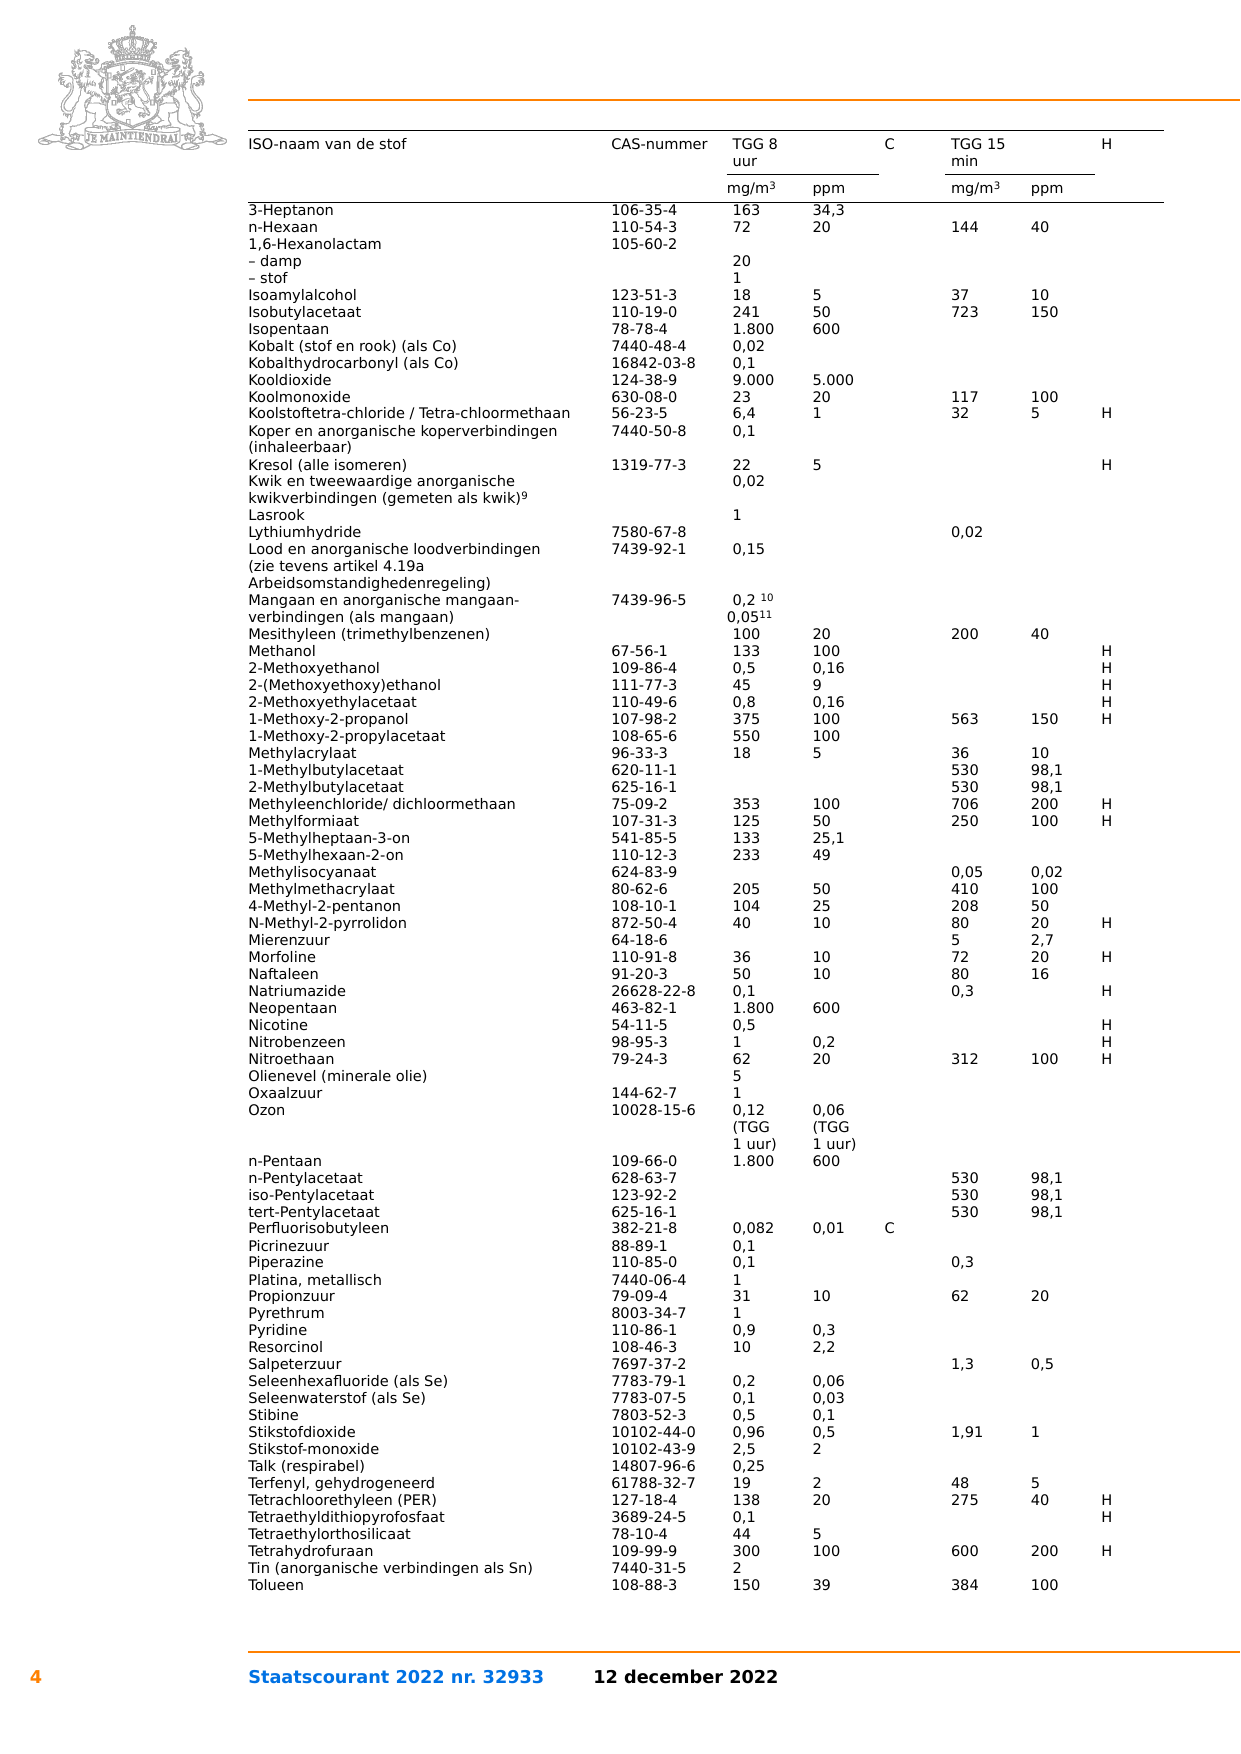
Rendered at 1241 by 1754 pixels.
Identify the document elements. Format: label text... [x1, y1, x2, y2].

table_cell [879, 1288, 945, 1305]
table_cell Oxaalzuur [248, 1085, 605, 1102]
table_cell 98,1 [1025, 1186, 1095, 1203]
table_cell [945, 1560, 1025, 1577]
table_cell Koolmonoxide [248, 389, 605, 405]
table_cell 0,1 [727, 1238, 806, 1254]
table_cell Kwik en tweewaardige anorganische kwikverbindingen (gemeten als kwik)9 [248, 473, 605, 507]
table_cell 5-Methylheptaan-3-on [248, 830, 605, 847]
table_cell H [1095, 711, 1163, 728]
table_cell 20 [806, 626, 878, 643]
table_cell [727, 932, 806, 949]
table_cell 0,3 [806, 1322, 878, 1339]
table_cell 36 [945, 745, 1025, 762]
table_cell 100 [1025, 881, 1095, 898]
table_header H [1095, 131, 1163, 202]
table_cell Nicotine [248, 1017, 605, 1034]
table_cell 5 [806, 745, 878, 762]
table_cell Tetraethylorthosilicaat [248, 1526, 605, 1543]
table_cell 0,02 [727, 338, 806, 354]
table_cell Morfoline [248, 949, 605, 966]
table_cell [1095, 762, 1163, 779]
table_cell [945, 1017, 1025, 1034]
table_cell H [1095, 405, 1163, 422]
table_cell 233 [727, 847, 806, 864]
table_cell [806, 762, 878, 779]
table_cell [1095, 779, 1163, 796]
table_cell Koolstoftetra-chloride / Tetra-chloormethaan [248, 405, 605, 422]
table_cell 0,2 10 [727, 592, 806, 609]
table_cell [879, 660, 945, 677]
table_cell [945, 1153, 1025, 1169]
table_cell H [1095, 813, 1163, 830]
table_cell [806, 473, 878, 507]
table_cell 31 [727, 1288, 806, 1305]
table_cell 1 [727, 1085, 806, 1102]
table_cell 64-18-6 [605, 932, 727, 949]
table_cell 62 [945, 1288, 1025, 1305]
table_cell [806, 507, 878, 524]
table_cell Stibine [248, 1407, 605, 1424]
table_cell Platina, metallisch [248, 1271, 605, 1288]
table_cell 20 [806, 1492, 878, 1509]
table_cell 40 [1025, 1492, 1095, 1509]
table_cell [879, 456, 945, 473]
table_cell 36 [727, 949, 806, 966]
table_cell 7440-31-5 [605, 1560, 727, 1577]
table_cell [945, 643, 1025, 660]
table_cell 39 [806, 1577, 878, 1594]
table_cell H [1095, 643, 1163, 660]
table_cell 25 [806, 898, 878, 915]
table_cell Neopentaan [248, 1000, 605, 1017]
table_cell Tetrahydrofuraan [248, 1543, 605, 1560]
table_cell [1025, 1458, 1095, 1475]
table_cell 5.000 [806, 371, 878, 388]
table_cell 100 [806, 643, 878, 660]
table_cell 72 [945, 949, 1025, 966]
table_cell [1095, 1186, 1163, 1203]
table_cell C [879, 1220, 945, 1237]
table_cell [879, 677, 945, 694]
table_cell Salpeterzuur [248, 1356, 605, 1373]
table_cell [1025, 1238, 1095, 1254]
table_cell [1095, 898, 1163, 915]
table_cell 79-24-3 [605, 1051, 727, 1068]
table_cell H [1095, 915, 1163, 932]
table_cell 54-11-5 [605, 1017, 727, 1034]
table_cell 1.800 [727, 321, 806, 337]
table_cell [1025, 983, 1095, 1000]
table_cell [945, 1271, 1025, 1288]
table_cell [1025, 728, 1095, 745]
table_cell [879, 966, 945, 983]
table_cell 1.800 [727, 1153, 806, 1169]
table_cell [1025, 236, 1095, 253]
table_cell [879, 1373, 945, 1390]
table_cell 0,1 [727, 423, 806, 456]
table_cell 79-09-4 [605, 1288, 727, 1305]
table_cell 150 [727, 1577, 806, 1594]
table_cell 150 [1025, 304, 1095, 321]
table_cell [1095, 745, 1163, 762]
table_cell [879, 626, 945, 643]
table_cell H [1095, 694, 1163, 711]
table_cell Isopentaan [248, 321, 605, 337]
table_cell [879, 321, 945, 337]
table_cell 50 [727, 966, 806, 983]
table_cell [1095, 1560, 1163, 1577]
table_cell Piperazine [248, 1254, 605, 1271]
table_cell 0,2 [727, 1373, 806, 1390]
table_cell [1095, 1153, 1163, 1169]
table_cell [879, 592, 945, 626]
table_cell 48 [945, 1475, 1025, 1492]
table_cell 200 [945, 626, 1025, 643]
table_cell 8003-34-7 [605, 1305, 727, 1322]
table_cell 624-83-9 [605, 864, 727, 881]
table_cell 0,5 [727, 1017, 806, 1034]
table_cell Tin (anorganische verbindingen als Sn) [248, 1560, 605, 1577]
table_cell H [1095, 983, 1163, 1000]
table_cell [806, 338, 878, 354]
table_cell H [1095, 1034, 1163, 1051]
table_cell [945, 1085, 1025, 1102]
table_cell 600 [806, 1153, 878, 1169]
table_cell Propionzuur [248, 1288, 605, 1305]
table_cell [1095, 304, 1163, 321]
table_cell 100 [806, 1543, 878, 1560]
table_cell [1025, 1560, 1095, 1577]
table_cell Pyrethrum [248, 1305, 605, 1322]
table_cell Mesithyleen (trimethylbenzenen) [248, 626, 605, 643]
table_cell [879, 1356, 945, 1373]
table_cell 0,06 [806, 1373, 878, 1390]
table_header CAS-nummer [605, 131, 727, 202]
table_cell 110-19-0 [605, 304, 727, 321]
table_cell [879, 1577, 945, 1594]
table_cell 50 [806, 881, 878, 898]
table_cell 10 [1025, 745, 1095, 762]
table_cell Mierenzuur [248, 932, 605, 949]
table_cell 0,06 (TGG 1 uur) [806, 1102, 878, 1152]
table_cell [1095, 1356, 1163, 1373]
table_cell [1095, 728, 1163, 745]
table_cell [1025, 1526, 1095, 1543]
table_cell [806, 1458, 878, 1475]
table_cell [806, 253, 878, 269]
table_cell 1 [1025, 1424, 1095, 1441]
table_cell [945, 321, 1025, 337]
table_cell 163 [727, 203, 806, 219]
table_cell [727, 1170, 806, 1186]
table_cell 0,1 [806, 1407, 878, 1424]
table_cell [1025, 830, 1095, 847]
table_cell [1095, 287, 1163, 303]
table_cell 625-16-1 [605, 1204, 727, 1220]
table_cell [1095, 847, 1163, 864]
table_cell [1095, 541, 1163, 592]
table_cell 19 [727, 1475, 806, 1492]
table_cell 18 [727, 287, 806, 303]
table_cell H [1095, 1051, 1163, 1068]
table_cell [806, 1204, 878, 1220]
table_cell [1095, 1577, 1163, 1594]
table_cell 630-08-0 [605, 389, 727, 405]
table_cell [1025, 1102, 1095, 1152]
table_cell [879, 915, 945, 932]
table_cell 50 [806, 304, 878, 321]
table_cell [1025, 694, 1095, 711]
table_cell [727, 864, 806, 881]
table_cell [945, 1407, 1025, 1424]
table_cell [1025, 355, 1095, 371]
table_cell [879, 898, 945, 915]
table_cell 0,1 [727, 1509, 806, 1526]
table_cell 410 [945, 881, 1025, 898]
table_cell 300 [727, 1543, 806, 1560]
table_cell [879, 728, 945, 745]
table_cell [1025, 1373, 1095, 1390]
table_cell [1025, 592, 1095, 609]
table_cell Methyleenchloride/ dichloormethaan [248, 796, 605, 813]
table_cell 7440-50-8 [605, 423, 727, 456]
table_cell 7783-07-5 [605, 1390, 727, 1407]
table_cell [879, 1000, 945, 1017]
table_cell [945, 456, 1025, 473]
table_cell 107-98-2 [605, 711, 727, 728]
table_cell 2 [727, 1560, 806, 1577]
table_cell 5 [1025, 1475, 1095, 1492]
table_cell [1025, 1017, 1095, 1034]
table_cell [945, 694, 1025, 711]
table_header TGG 15 min [945, 131, 1025, 174]
table_cell 0,3 [945, 983, 1025, 1000]
table_cell [806, 1186, 878, 1203]
table_cell 200 [1025, 1543, 1095, 1560]
table_cell 530 [945, 779, 1025, 796]
table_cell 3-Heptanon [248, 203, 605, 219]
table_cell [945, 677, 1025, 694]
table_cell [806, 864, 878, 881]
table_cell [945, 830, 1025, 847]
table_cell [806, 355, 878, 371]
table_cell iso-Pentylacetaat [248, 1186, 605, 1203]
table_cell H [1095, 677, 1163, 694]
table_cell 133 [727, 643, 806, 660]
table_cell [806, 270, 878, 287]
table_cell ppm [1025, 175, 1095, 202]
table_cell 5 [727, 1068, 806, 1084]
table_cell 100 [806, 711, 878, 728]
table_cell 382-21-8 [605, 1220, 727, 1237]
table_cell [879, 847, 945, 864]
table_cell 1 [727, 1305, 806, 1322]
table_cell 20 [1025, 949, 1095, 966]
table_cell [879, 864, 945, 881]
table_cell 110-54-3 [605, 219, 727, 236]
table_cell 98,1 [1025, 779, 1095, 796]
table_cell 0,02 [727, 473, 806, 507]
table_cell [1095, 1526, 1163, 1543]
table_cell [945, 1238, 1025, 1254]
table_cell [1095, 1000, 1163, 1017]
table_cell [879, 1458, 945, 1475]
table_cell [1095, 1085, 1163, 1102]
table_cell 463-82-1 [605, 1000, 727, 1017]
table_cell [1095, 507, 1163, 524]
table_cell [806, 932, 878, 949]
table_cell 144-62-7 [605, 1085, 727, 1102]
table_cell 125 [727, 813, 806, 830]
table_cell 91-20-3 [605, 966, 727, 983]
table_cell [879, 1034, 945, 1051]
table_cell [945, 1458, 1025, 1475]
table_cell 0,3 [945, 1254, 1025, 1271]
table_cell [727, 779, 806, 796]
table_cell [945, 1373, 1025, 1390]
table_cell 0,02 [945, 524, 1025, 541]
table_cell [806, 1254, 878, 1271]
table_cell 0,12 (TGG 1 uur) [727, 1102, 806, 1152]
table_cell [1095, 524, 1163, 541]
table_cell [879, 236, 945, 287]
table_cell H [1095, 1543, 1163, 1560]
table_cell 78-78-4 [605, 321, 727, 337]
table_cell 80 [945, 966, 1025, 983]
table_cell 7440-48-4 [605, 338, 727, 354]
table_cell 1319-77-3 [605, 456, 727, 473]
table_cell 124-38-9 [605, 371, 727, 388]
table_cell 706 [945, 796, 1025, 813]
table_cell [945, 507, 1025, 524]
table_cell 108-65-6 [605, 728, 727, 745]
table_cell [879, 1051, 945, 1068]
table_cell 61788-32-7 [605, 1475, 727, 1492]
table_cell [1025, 847, 1095, 864]
table_cell 20 [806, 389, 878, 405]
table_cell [605, 626, 727, 643]
table_cell 2-Methylbutylacetaat [248, 779, 605, 796]
table_cell 10 [806, 915, 878, 932]
table_cell [945, 1509, 1025, 1526]
table_cell [1025, 270, 1095, 287]
table_cell 20 [806, 219, 878, 236]
table_cell Methylisocyanaat [248, 864, 605, 881]
table_cell 530 [945, 1204, 1025, 1220]
table_cell [806, 423, 878, 456]
table_cell Olienevel (minerale olie) [248, 1068, 605, 1084]
table_cell 150 [1025, 711, 1095, 728]
table_cell 0,5 [727, 1407, 806, 1424]
table_cell 0,5 [727, 660, 806, 677]
table_cell [879, 796, 945, 813]
table_cell [945, 203, 1025, 219]
table_cell 563 [945, 711, 1025, 728]
table_cell 872-50-4 [605, 915, 727, 932]
table_cell 2 [806, 1441, 878, 1458]
table_cell 3689-24-5 [605, 1509, 727, 1526]
table_cell Resorcinol [248, 1339, 605, 1356]
table_cell 44 [727, 1526, 806, 1543]
table_cell [1025, 643, 1095, 660]
table_cell 0,96 [727, 1424, 806, 1441]
table_cell 530 [945, 762, 1025, 779]
table_cell 10102-43-9 [605, 1441, 727, 1458]
table_cell 96-33-3 [605, 745, 727, 762]
table_cell [945, 1000, 1025, 1017]
table_cell [1095, 1458, 1163, 1475]
table_cell 1,6-Hexanolactam [248, 236, 605, 253]
table_cell 49 [806, 847, 878, 864]
table_cell [1025, 1390, 1095, 1407]
table_cell 100 [1025, 1577, 1095, 1594]
table_cell [1025, 473, 1095, 507]
table_cell 20 [727, 253, 806, 269]
table_cell Naftaleen [248, 966, 605, 983]
table_cell 10 [1025, 287, 1095, 303]
table_cell Tolueen [248, 1577, 605, 1594]
table_cell [879, 1441, 945, 1458]
table_cell 20 [1025, 915, 1095, 932]
table_cell – stof [248, 270, 605, 287]
table_cell 7803-52-3 [605, 1407, 727, 1424]
table_cell [879, 643, 945, 660]
table_cell Stikstof-monoxide [248, 1441, 605, 1458]
table_cell 107-31-3 [605, 813, 727, 830]
table_cell [879, 932, 945, 949]
table_cell 5-Methylhexaan-2-on [248, 847, 605, 864]
table_cell [879, 983, 945, 1000]
table_cell [879, 1102, 945, 1152]
table_cell 530 [945, 1186, 1025, 1203]
table_cell [1025, 1407, 1095, 1424]
table_cell [879, 1153, 945, 1169]
table_header [806, 131, 878, 174]
table_cell [879, 694, 945, 711]
table_cell [879, 524, 945, 541]
table_cell [945, 541, 1025, 592]
table_cell [879, 338, 945, 354]
table_cell [727, 236, 806, 253]
table_cell [879, 423, 945, 456]
table_cell [1095, 371, 1163, 388]
table_cell [879, 371, 945, 388]
table_cell [945, 423, 1025, 456]
table_cell [727, 524, 806, 541]
table_cell 100 [806, 728, 878, 745]
table_cell mg/m3 [727, 175, 806, 202]
table_cell [879, 1543, 945, 1560]
table_cell [945, 1526, 1025, 1543]
table_cell 0,2 [806, 1034, 878, 1051]
table_cell 7697-37-2 [605, 1356, 727, 1373]
table_cell [1025, 677, 1095, 694]
table_cell 127-18-4 [605, 1492, 727, 1509]
table_cell [879, 1170, 945, 1186]
table_cell 10 [806, 966, 878, 983]
table_cell [879, 1560, 945, 1577]
table_cell [879, 541, 945, 592]
table_cell H [1095, 949, 1163, 966]
table_cell H [1095, 1017, 1163, 1034]
table_cell 0,5 [806, 1424, 878, 1441]
table_cell tert-Pentylacetaat [248, 1204, 605, 1220]
table_cell 72 [727, 219, 806, 236]
table_cell 7440-06-4 [605, 1271, 727, 1288]
table_cell [1095, 1390, 1163, 1407]
table_cell [879, 1407, 945, 1424]
table_cell 0,1 [727, 1254, 806, 1271]
table_cell 98,1 [1025, 1204, 1095, 1220]
table_cell 110-49-6 [605, 694, 727, 711]
table_cell Methylmethacrylaat [248, 881, 605, 898]
table_cell 0,16 [806, 660, 878, 677]
table_cell [1095, 338, 1163, 354]
table_cell 67-56-1 [605, 643, 727, 660]
table_cell 250 [945, 813, 1025, 830]
table_cell 2 [806, 1475, 878, 1492]
table_cell 600 [806, 321, 878, 337]
table_cell 20 [1025, 1288, 1095, 1305]
table_cell [879, 389, 945, 405]
table_cell [879, 1339, 945, 1356]
table_cell [1025, 1220, 1095, 1237]
table_cell 1-Methoxy-2-propylacetaat [248, 728, 605, 745]
table_cell [1095, 1407, 1163, 1424]
table_cell [1095, 1254, 1163, 1271]
table_cell 18 [727, 745, 806, 762]
table_cell [945, 1441, 1025, 1458]
table_cell 22 [727, 456, 806, 473]
table_cell 100 [727, 626, 806, 643]
table_cell 7783-79-1 [605, 1373, 727, 1390]
table_cell 26628-22-8 [605, 983, 727, 1000]
table_cell Kobalt (stof en rook) (als Co) [248, 338, 605, 354]
table_cell [806, 1271, 878, 1288]
table_cell [1025, 660, 1095, 677]
table_cell 2,5 [727, 1441, 806, 1458]
table_cell [879, 1238, 945, 1254]
table_cell [727, 1356, 806, 1373]
table_cell 7439-96-5 [605, 592, 727, 626]
table_cell [879, 304, 945, 321]
table_cell Tetraethyldithiopyrofosfaat [248, 1509, 605, 1526]
table_cell 80 [945, 915, 1025, 932]
table_cell [879, 1186, 945, 1203]
table_cell 110-91-8 [605, 949, 727, 966]
table_cell (zie tevens artikel 4.19a Arbeidsomstandighedenregeling) [248, 558, 605, 592]
table_cell [1095, 881, 1163, 898]
table_cell 0,05 [945, 864, 1025, 881]
table_cell [1095, 473, 1163, 507]
table_cell [1095, 1068, 1163, 1084]
table_cell Nitrobenzeen [248, 1034, 605, 1051]
table_cell N-Methyl-2-pyrrolidon [248, 915, 605, 932]
table_cell [1025, 321, 1095, 337]
table_cell [945, 1305, 1025, 1322]
table_cell Pyridine [248, 1322, 605, 1339]
table_cell 10 [727, 1339, 806, 1356]
table_cell [605, 1068, 727, 1084]
table_cell [879, 1475, 945, 1492]
table_cell 0,9 [727, 1322, 806, 1339]
table_cell [945, 847, 1025, 864]
table_cell 109-66-0 [605, 1153, 727, 1169]
table_cell [806, 524, 878, 541]
table_cell [1025, 609, 1095, 626]
table_cell 625-16-1 [605, 779, 727, 796]
table_cell [945, 1390, 1025, 1407]
table_cell 0,25 [727, 1458, 806, 1475]
table_cell [1025, 253, 1095, 269]
table_cell [1095, 1441, 1163, 1458]
table_cell 5 [1025, 405, 1095, 422]
table_cell [1095, 1339, 1163, 1356]
table_cell 628-63-7 [605, 1170, 727, 1186]
table_cell 0,0511 [727, 609, 806, 626]
table_cell [1025, 507, 1095, 524]
table_cell H [1095, 1492, 1163, 1509]
table_cell 208 [945, 898, 1025, 915]
table_cell [806, 541, 878, 558]
table_cell 10 [806, 949, 878, 966]
table_cell [806, 779, 878, 796]
table_cell [1095, 1475, 1163, 1492]
table_cell 1-Methoxy-2-propanol [248, 711, 605, 728]
table_cell 7439-92-1 [605, 541, 727, 592]
table_cell [1025, 1254, 1095, 1271]
table_cell 1,3 [945, 1356, 1025, 1373]
table_cell [1095, 423, 1163, 456]
table_cell [806, 1170, 878, 1186]
table_cell [1025, 1085, 1095, 1102]
table_cell Lood en anorganische loodverbindingen [248, 541, 605, 558]
table_cell [1025, 1271, 1095, 1288]
table_cell Mangaan en anorganische mangaan-verbindingen (als mangaan) [248, 592, 605, 626]
table_cell Stikstofdioxide [248, 1424, 605, 1441]
table_cell [806, 1356, 878, 1373]
table_cell [879, 1085, 945, 1102]
table_cell [879, 1424, 945, 1441]
table_cell 123-92-2 [605, 1186, 727, 1203]
table_cell 80-62-6 [605, 881, 727, 898]
table_cell [806, 1085, 878, 1102]
table_cell [1095, 1288, 1163, 1305]
table_cell 110-85-0 [605, 1254, 727, 1271]
table_cell 550 [727, 728, 806, 745]
table_cell Lasrook [248, 507, 605, 524]
table_cell [727, 1186, 806, 1203]
table_cell 0,5 [1025, 1356, 1095, 1373]
table_cell [1095, 219, 1163, 236]
table_cell [945, 338, 1025, 354]
table_cell [945, 371, 1025, 388]
table_cell [879, 745, 945, 762]
table_cell 108-46-3 [605, 1339, 727, 1356]
table_cell H [1095, 796, 1163, 813]
table_cell [945, 1068, 1025, 1084]
table_cell 32 [945, 405, 1025, 422]
table_cell [1025, 338, 1095, 354]
table_cell 40 [1025, 626, 1095, 643]
table_cell [879, 762, 945, 779]
table_cell 0,03 [806, 1390, 878, 1407]
table_cell 50 [1025, 898, 1095, 915]
table_cell [727, 1204, 806, 1220]
table_cell [727, 762, 806, 779]
table_cell 10 [806, 1288, 878, 1305]
table_cell [1095, 932, 1163, 949]
table_cell 384 [945, 1577, 1025, 1594]
table_cell 10028-15-6 [605, 1102, 727, 1152]
table_cell [879, 1271, 945, 1288]
table_cell [879, 949, 945, 966]
table_cell [879, 507, 945, 524]
table_cell 100 [1025, 1051, 1095, 1068]
table_cell [1095, 1238, 1163, 1254]
table_cell [945, 1322, 1025, 1339]
table_cell 100 [1025, 389, 1095, 405]
table_cell 110-12-3 [605, 847, 727, 864]
table_cell Seleenwaterstof (als Se) [248, 1390, 605, 1407]
table_cell [945, 592, 1025, 626]
table_cell [1095, 626, 1163, 643]
table_cell [1025, 1339, 1095, 1356]
table_header [1025, 131, 1095, 174]
table_cell 9 [806, 677, 878, 694]
table_cell n-Hexaan [248, 219, 605, 236]
table_cell 50 [806, 813, 878, 830]
table_cell – damp [248, 253, 605, 269]
table_cell Kobalthydrocarbonyl (als Co) [248, 355, 605, 371]
table_cell [1025, 456, 1095, 473]
table_cell [1095, 1322, 1163, 1339]
table_cell 40 [1025, 219, 1095, 236]
table_cell 45 [727, 677, 806, 694]
table_cell [879, 813, 945, 830]
table_cell [605, 507, 727, 524]
table_cell 5 [806, 1526, 878, 1543]
table_cell [806, 1305, 878, 1322]
table_cell 106-35-4 [605, 203, 727, 219]
table_cell 98,1 [1025, 1170, 1095, 1186]
table_cell [1095, 203, 1163, 219]
table_cell [1095, 236, 1163, 287]
table_cell 205 [727, 881, 806, 898]
table_cell H [1095, 456, 1163, 473]
table_cell 0,1 [727, 355, 806, 371]
table_cell [879, 1526, 945, 1543]
table_cell Natriumazide [248, 983, 605, 1000]
table_cell 5 [945, 932, 1025, 949]
table_cell [879, 473, 945, 507]
table_cell 14807-96-6 [605, 1458, 727, 1475]
table_cell [945, 660, 1025, 677]
table_cell [1095, 1204, 1163, 1220]
table_cell 109-86-4 [605, 660, 727, 677]
table_cell [806, 592, 878, 609]
table_cell [879, 1204, 945, 1220]
table_cell 25,1 [806, 830, 878, 847]
table_cell [1025, 1000, 1095, 1017]
table_cell 88-89-1 [605, 1238, 727, 1254]
table_cell H [1095, 1509, 1163, 1526]
table_cell 34,3 [806, 203, 878, 219]
table_cell [879, 287, 945, 303]
table_header C [879, 131, 945, 202]
table_cell 4-Methyl-2-pentanon [248, 898, 605, 915]
table_cell 2,2 [806, 1339, 878, 1356]
table_cell [1095, 1271, 1163, 1288]
table_cell Nitroethaan [248, 1051, 605, 1068]
table_cell 40 [727, 915, 806, 932]
table_cell [879, 1492, 945, 1509]
table_cell 1 [727, 507, 806, 524]
table_cell [879, 1017, 945, 1034]
table_cell [1095, 864, 1163, 881]
table_cell 5 [806, 456, 878, 473]
table_cell [605, 473, 727, 507]
table_cell 275 [945, 1492, 1025, 1509]
table_cell [1095, 1170, 1163, 1186]
table_cell 108-10-1 [605, 898, 727, 915]
table_cell 600 [806, 1000, 878, 1017]
table_cell 0,02 [1025, 864, 1095, 881]
table_cell 110-86-1 [605, 1322, 727, 1339]
table_cell 6,4 [727, 405, 806, 422]
table_cell [806, 558, 878, 592]
table_cell 98-95-3 [605, 1034, 727, 1051]
table_cell 16 [1025, 966, 1095, 983]
table_cell 108-88-3 [605, 1577, 727, 1594]
table_cell 0,1 [727, 1390, 806, 1407]
table_cell [1095, 1305, 1163, 1322]
table_cell [945, 236, 1025, 287]
table_cell Isobutylacetaat [248, 304, 605, 321]
table_cell Seleenhexafluoride (als Se) [248, 1373, 605, 1390]
table_cell 353 [727, 796, 806, 813]
table_cell Kresol (alle isomeren) [248, 456, 605, 473]
table_cell 530 [945, 1170, 1025, 1186]
table_cell 2,7 [1025, 932, 1095, 949]
table_cell [879, 1305, 945, 1322]
table_cell 7580-67-8 [605, 524, 727, 541]
table_cell Methanol [248, 643, 605, 660]
table_cell 56-23-5 [605, 405, 727, 422]
table_cell 109-99-9 [605, 1543, 727, 1560]
table_cell 2-Methoxyethanol [248, 660, 605, 677]
table_cell H [1095, 660, 1163, 677]
table_cell 620-11-1 [605, 762, 727, 779]
table_cell [879, 779, 945, 796]
table_cell [945, 1339, 1025, 1356]
table_cell [1095, 355, 1163, 371]
table_cell 133 [727, 830, 806, 847]
table_cell [879, 1509, 945, 1526]
table_cell [1025, 1305, 1095, 1322]
table_cell 100 [806, 796, 878, 813]
table_cell 1 [727, 1034, 806, 1051]
table_cell [879, 1254, 945, 1271]
table_cell [1025, 423, 1095, 456]
table_cell [1095, 1220, 1163, 1237]
table_cell 600 [945, 1543, 1025, 1560]
table_cell Kooldioxide [248, 371, 605, 388]
table_cell 723 [945, 304, 1025, 321]
table_cell [945, 728, 1025, 745]
table_cell [1025, 524, 1095, 541]
table_cell 2-(Methoxyethoxy)ethanol [248, 677, 605, 694]
table_cell [945, 1102, 1025, 1152]
table_cell [1095, 830, 1163, 847]
table_cell 62 [727, 1051, 806, 1068]
table_cell 200 [1025, 796, 1095, 813]
table_cell [1025, 1153, 1095, 1169]
table_cell 5 [806, 287, 878, 303]
table_cell 375 [727, 711, 806, 728]
table_cell 144 [945, 219, 1025, 236]
table_cell 1 [806, 405, 878, 422]
table_cell Koper en anorganische koperverbindingen (inhaleerbaar) [248, 423, 605, 456]
table_cell 105-60-2 [605, 236, 727, 287]
table_cell Lythiumhydride [248, 524, 605, 541]
table_cell [806, 1068, 878, 1084]
table_cell 111-77-3 [605, 677, 727, 694]
table_cell [879, 1390, 945, 1407]
table_cell Methylacrylaat [248, 745, 605, 762]
table_cell ppm [806, 175, 878, 202]
table_cell 75-09-2 [605, 796, 727, 813]
table_cell 10102-44-0 [605, 1424, 727, 1441]
table_cell [1025, 1322, 1095, 1339]
table_cell 78-10-4 [605, 1526, 727, 1543]
table_cell 0,8 [727, 694, 806, 711]
table_cell [806, 1560, 878, 1577]
table_cell mg/m3 [945, 175, 1025, 202]
table_cell [879, 830, 945, 847]
table_cell Terfenyl, gehydrogeneerd [248, 1475, 605, 1492]
table_cell [879, 355, 945, 371]
table_cell [1095, 389, 1163, 405]
table_cell 241 [727, 304, 806, 321]
table_cell 1 [727, 270, 806, 287]
table_cell 2-Methoxyethylacetaat [248, 694, 605, 711]
table_cell 98,1 [1025, 762, 1095, 779]
table_cell [879, 1322, 945, 1339]
table_cell [1025, 371, 1095, 388]
table_cell [945, 473, 1025, 507]
table_cell [945, 355, 1025, 371]
table_cell Picrinezuur [248, 1238, 605, 1254]
table_cell [806, 1238, 878, 1254]
table_cell [879, 219, 945, 236]
table_cell [879, 881, 945, 898]
table_cell [1025, 1068, 1095, 1084]
table_cell [806, 236, 878, 253]
table_cell [879, 405, 945, 422]
table_cell 0,15 [727, 541, 806, 592]
table_cell 37 [945, 287, 1025, 303]
table_cell [1025, 1034, 1095, 1051]
table_cell [945, 1034, 1025, 1051]
table_cell 20 [806, 1051, 878, 1068]
table_cell Tetrachloorethyleen (PER) [248, 1492, 605, 1509]
table_cell 541-85-5 [605, 830, 727, 847]
table_cell [806, 609, 878, 626]
table_cell [879, 1068, 945, 1084]
table_cell 23 [727, 389, 806, 405]
table_cell [1095, 1373, 1163, 1390]
table_cell 0,082 [727, 1220, 806, 1237]
table_cell 138 [727, 1492, 806, 1509]
table_cell Talk (respirabel) [248, 1458, 605, 1475]
table_cell n-Pentylacetaat [248, 1170, 605, 1186]
table_cell 0,16 [806, 694, 878, 711]
table_cell 117 [945, 389, 1025, 405]
table_cell Isoamylalcohol [248, 287, 605, 303]
table_cell 100 [1025, 813, 1095, 830]
table_cell 9.000 [727, 371, 806, 388]
table_cell [1095, 1424, 1163, 1441]
picture [38, 25, 227, 150]
table_cell [1025, 558, 1095, 592]
table_cell [945, 1220, 1025, 1237]
table_cell 123-51-3 [605, 287, 727, 303]
table_cell 312 [945, 1051, 1025, 1068]
table_cell n-Pentaan [248, 1153, 605, 1169]
table_cell Perfluorisobutyleen [248, 1220, 605, 1237]
table_header TGG 8 uur [727, 131, 806, 174]
table_cell [1025, 1441, 1095, 1458]
table_cell Ozon [248, 1102, 605, 1152]
table_cell [1095, 321, 1163, 337]
table_cell [879, 203, 945, 219]
table_cell [1025, 203, 1095, 219]
table_cell 1,91 [945, 1424, 1025, 1441]
table_cell [1025, 1509, 1095, 1526]
table_cell 1.800 [727, 1000, 806, 1017]
table_header ISO-naam van de stof [248, 131, 605, 202]
table_cell 16842-03-8 [605, 355, 727, 371]
table_cell [806, 1509, 878, 1526]
table_cell [1095, 592, 1163, 626]
table_cell [879, 711, 945, 728]
table_cell 1-Methylbutylacetaat [248, 762, 605, 779]
table_cell [806, 983, 878, 1000]
table_cell Methylformiaat [248, 813, 605, 830]
table_cell [1095, 966, 1163, 983]
table_cell 1 [727, 1271, 806, 1288]
table_cell 0,1 [727, 983, 806, 1000]
table_cell 0,01 [806, 1220, 878, 1237]
table_cell [1095, 1102, 1163, 1152]
table_cell [1025, 541, 1095, 558]
table_cell 104 [727, 898, 806, 915]
table_cell [806, 1017, 878, 1034]
